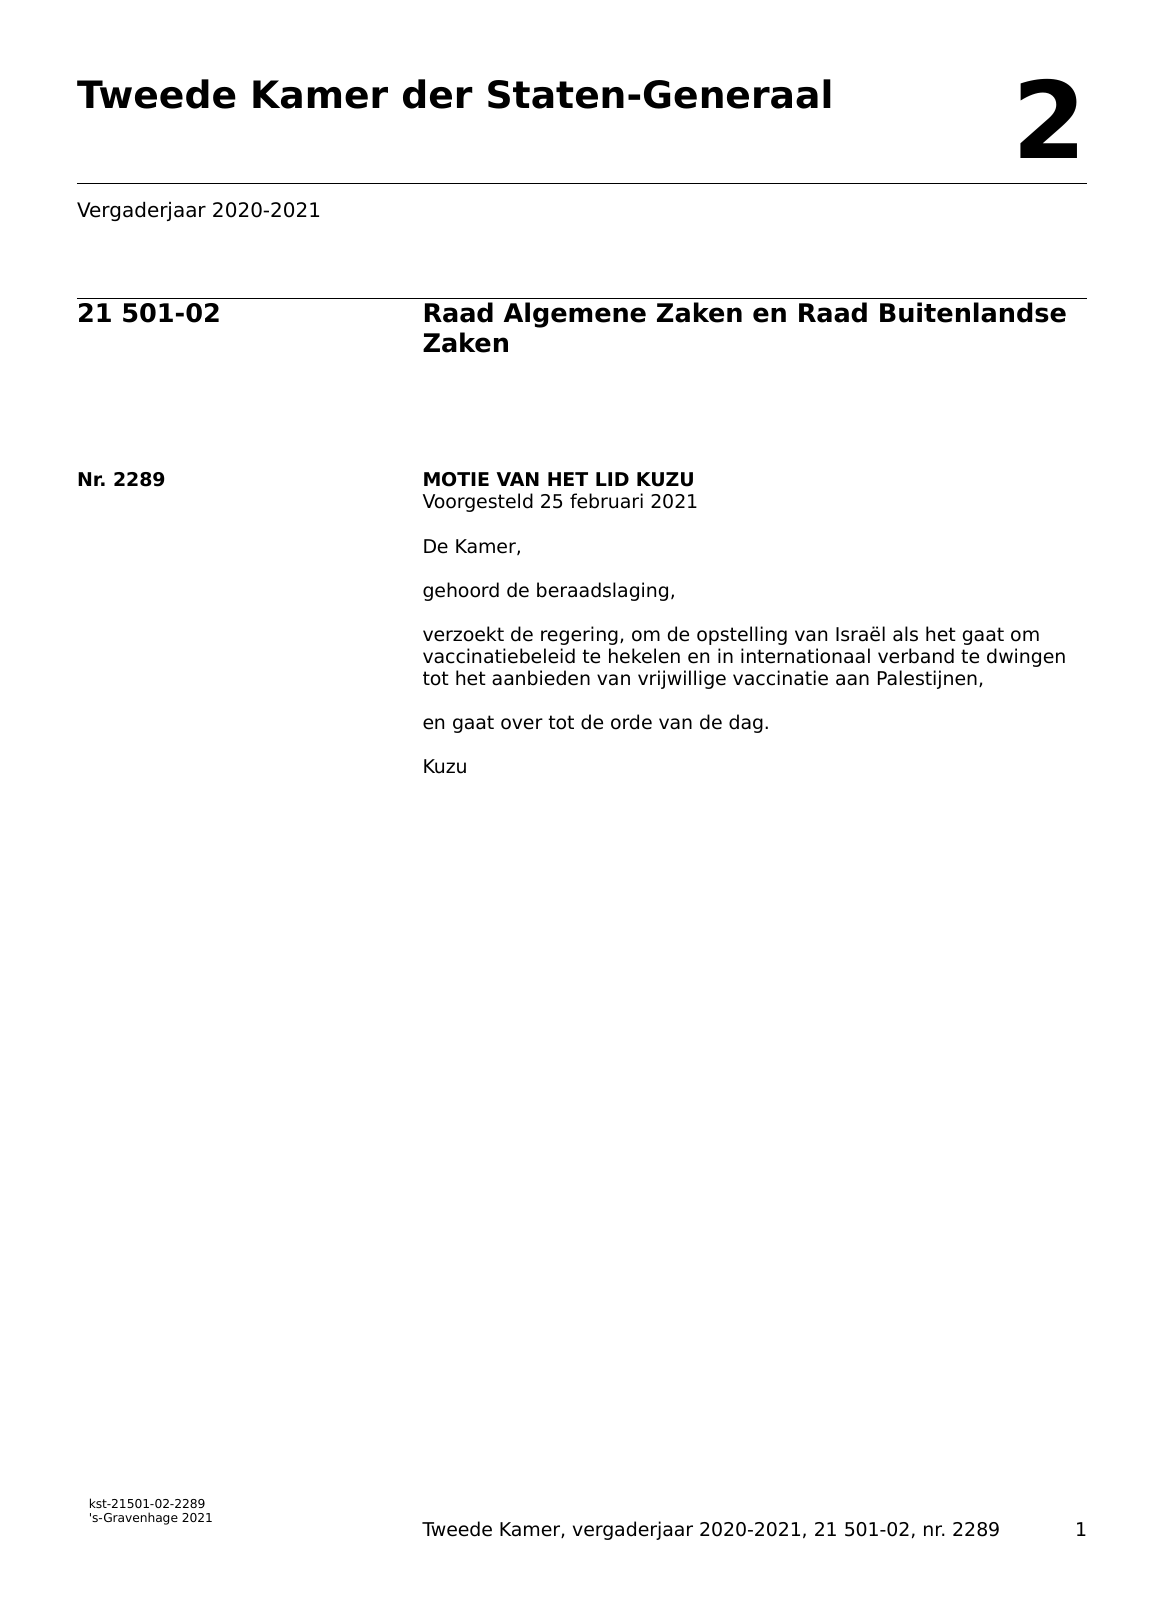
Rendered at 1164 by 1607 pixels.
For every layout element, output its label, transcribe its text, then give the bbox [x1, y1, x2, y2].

table_header Tweede Kamer der Staten-Generaal [77, 59, 886, 183]
subtitle Nr. 2289 MOTIE VAN HET LID KUZU [77, 469, 1087, 491]
text De Kamer, [422, 536, 1087, 557]
subtitle 21 501-02 Raad Algemene Zaken en Raad Buitenlandse Zaken [77, 299, 1087, 358]
text Kuzu [422, 756, 1087, 778]
text verzoekt de regering, om de opstelling van Israël als het gaat om vaccinatiebeleid te hekelen en in internationaal verband te dwingen tot het aanbieden van vrijwillige vaccinatie aan Palestijnen, [422, 624, 1087, 690]
text Voorgesteld 25 februari 2021 [422, 491, 1087, 513]
text 's-Gravenhage 2021 [88, 1511, 323, 1525]
table_cell Vergaderjaar 2020-2021 [77, 184, 1087, 298]
text kst-21501-02-2289 [88, 1497, 323, 1511]
text gehoord de beraadslaging, [422, 580, 1087, 602]
table_header 2 [886, 59, 1087, 183]
text en gaat over tot de orde van de dag. [422, 712, 1087, 734]
